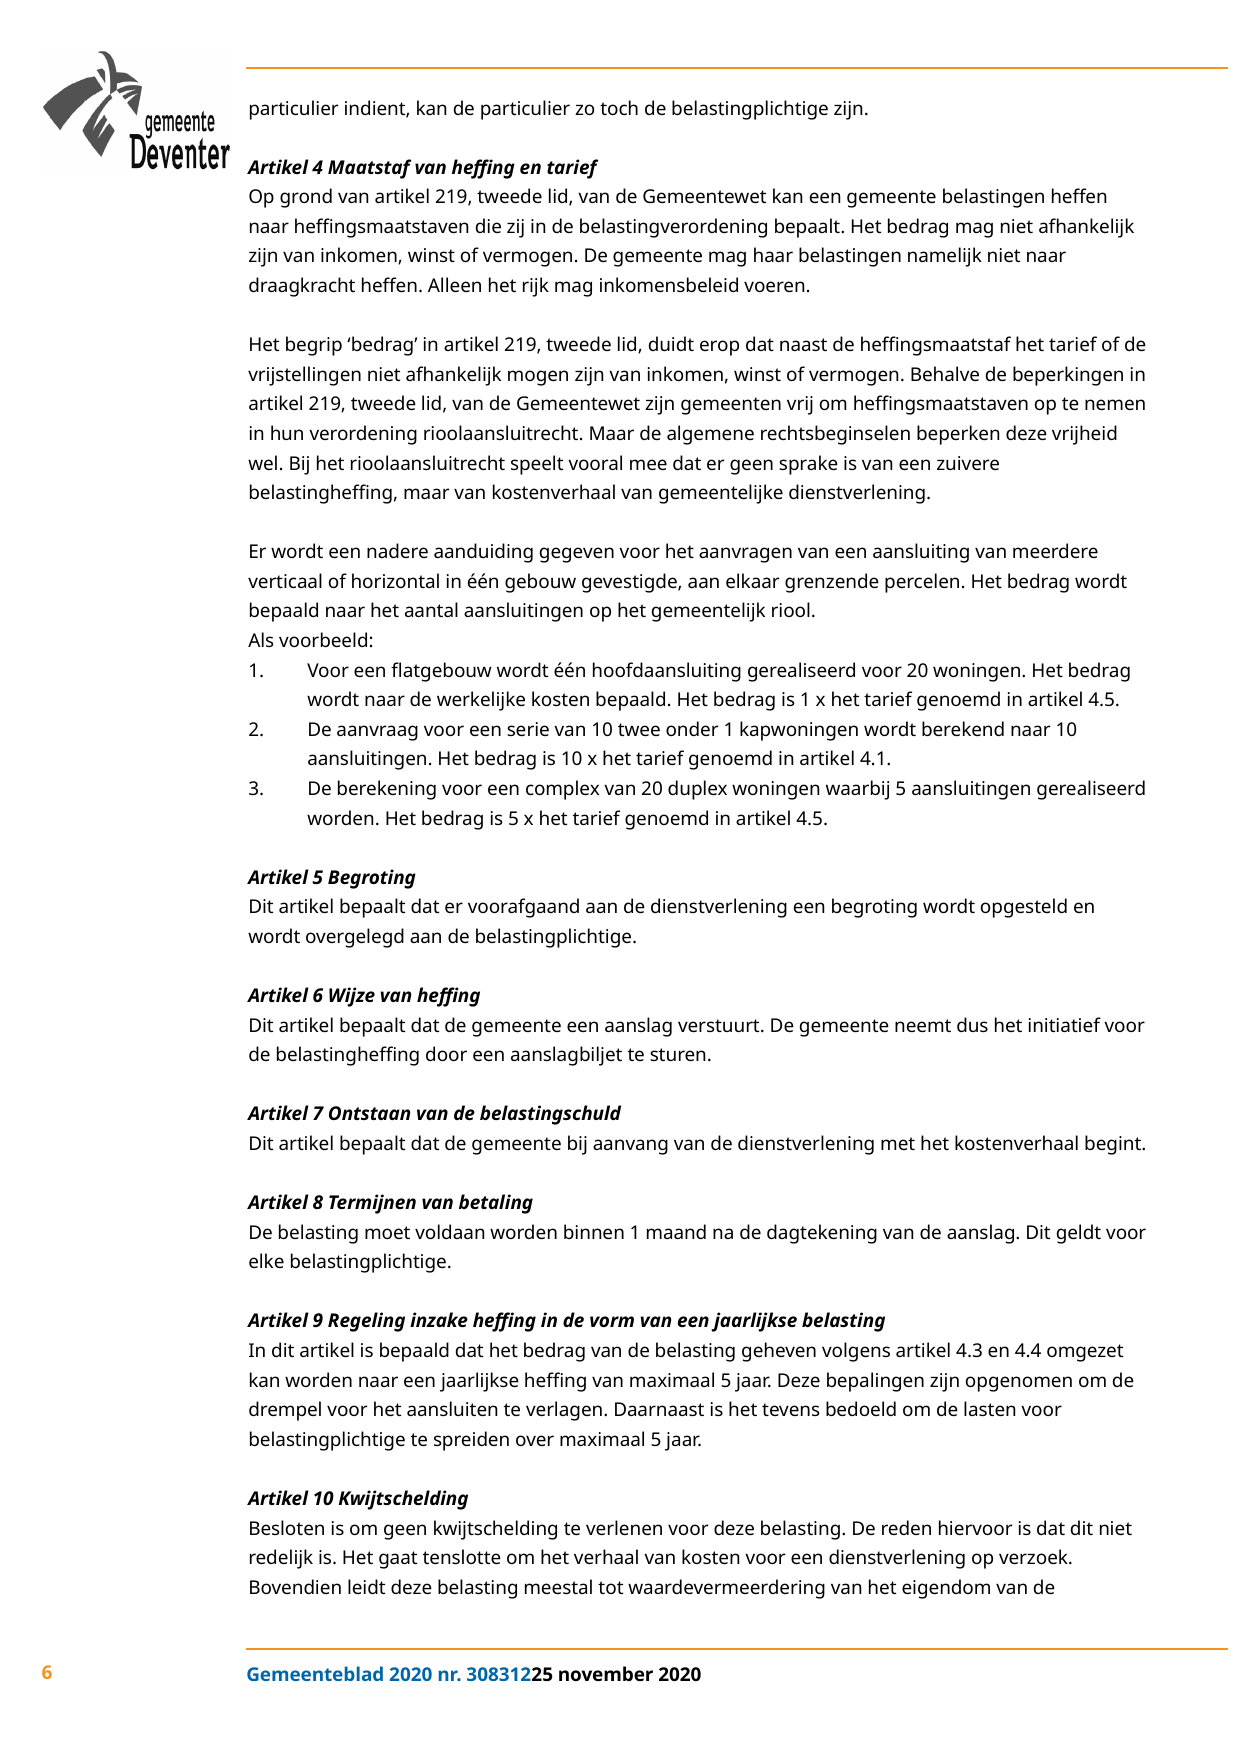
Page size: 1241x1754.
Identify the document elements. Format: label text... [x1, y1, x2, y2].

text Artikel 5 Begroting [248, 864, 1152, 890]
text Op grond van artikel 219, tweede lid, van de Gemeentewet kan een gemeente belastingen heffen naar heffingsmaatstaven die zij in de belastingverordening bepaalt. Het bedrag mag niet afhankelijk zijn van inkomen, winst of vermogen. De gemeente mag haar belastingen namelijk niet naar draagkracht heffen. Alleen het rijk mag inkomensbeleid voeren. [248, 183, 1152, 298]
text Er wordt een nadere aanduiding gegeven voor het aanvragen van een aansluiting van meerdere verticaal of horizontal in één gebouw gevestigde, aan elkaar grenzende percelen. Het bedrag wordt bepaald naar het aantal aansluitingen op het gemeentelijk riool. [248, 538, 1152, 623]
text De belasting moet voldaan worden binnen 1 maand na de dagtekening van de aanslag. Dit geldt voor elke belastingplichtige. [248, 1219, 1152, 1274]
picture [41, 47, 231, 172]
list Voor een flatgebouw wordt één hoofdaansluiting gerealiseerd voor 20 woningen. Het bedrag wordt naar de werkelijke kosten bepaald. Het bedrag is 1 x het tarief genoemd in artikel 4.5. [248, 657, 1152, 712]
text particulier indient, kan de particulier zo toch de belastingplichtige zijn. [248, 95, 1152, 121]
list De aanvraag voor een serie van 10 twee onder 1 kapwoningen wordt berekend naar 10 aansluitingen. Het bedrag is 10 x het tarief genoemd in artikel 4.1. [248, 716, 1152, 771]
text Dit artikel bepaalt dat de gemeente een aanslag verstuurt. De gemeente neemt dus het initiatief voor de belastingheffing door een aanslagbiljet te sturen. [248, 1012, 1152, 1067]
text Artikel 10 Kwijtschelding [248, 1485, 1152, 1511]
text Besloten is om geen kwijtschelding te verlenen voor deze belasting. De reden hiervoor is dat dit niet redelijk is. Het gaat tenslotte om het verhaal van kosten voor een dienstverlening op verzoek. Bovendien leidt deze belasting meestal tot waardevermeerdering van het eigendom van de [248, 1515, 1152, 1600]
text Artikel 7 Ontstaan van de belastingschuld [248, 1101, 1152, 1126]
text Artikel 6 Wijze van heffing [248, 982, 1152, 1008]
text Dit artikel bepaalt dat er voorafgaand aan de dienstverlening een begroting wordt opgesteld en wordt overgelegd aan de belastingplichtige. [248, 893, 1152, 949]
text In dit artikel is bepaald dat het bedrag van de belasting geheven volgens artikel 4.3 en 4.4 omgezet kan worden naar een jaarlijkse heffing van maximaal 5 jaar. Deze bepalingen zijn opgenomen om de drempel voor het aansluiten te verlagen. Daarnaast is het tevens bedoeld om de lasten voor belastingplichtige te spreiden over maximaal 5 jaar. [248, 1337, 1152, 1452]
text Artikel 8 Termijnen van betaling [248, 1189, 1152, 1215]
text Dit artikel bepaalt dat de gemeente bij aanvang van de dienstverlening met het kostenverhaal begint. [248, 1130, 1152, 1156]
text Als voorbeeld: [248, 627, 1152, 653]
text Het begrip ‘bedrag’ in artikel 219, tweede lid, duidt erop dat naast de heffingsmaatstaf het tarief of de vrijstellingen niet afhankelijk mogen zijn van inkomen, winst of vermogen. Behalve de beperkingen in artikel 219, tweede lid, van de Gemeentewet zijn gemeenten vrij om heffingsmaatstaven op te nemen in hun verordening rioolaansluitrecht. Maar de algemene rechtsbeginselen beperken deze vrijheid wel. Bij het rioolaansluitrecht speelt vooral mee dat er geen sprake is van een zuivere belastingheffing, maar van kostenverhaal van gemeentelijke dienstverlening. [248, 331, 1152, 505]
text Artikel 4 Maatstaf van heffing en tarief [248, 154, 1152, 180]
list De berekening voor een complex van 20 duplex woningen waarbij 5 aansluitingen gerealiseerd worden. Het bedrag is 5 x het tarief genoemd in artikel 4.5. [248, 775, 1152, 831]
text Artikel 9 Regeling inzake heffing in de vorm van een jaarlijkse belasting [248, 1308, 1152, 1333]
